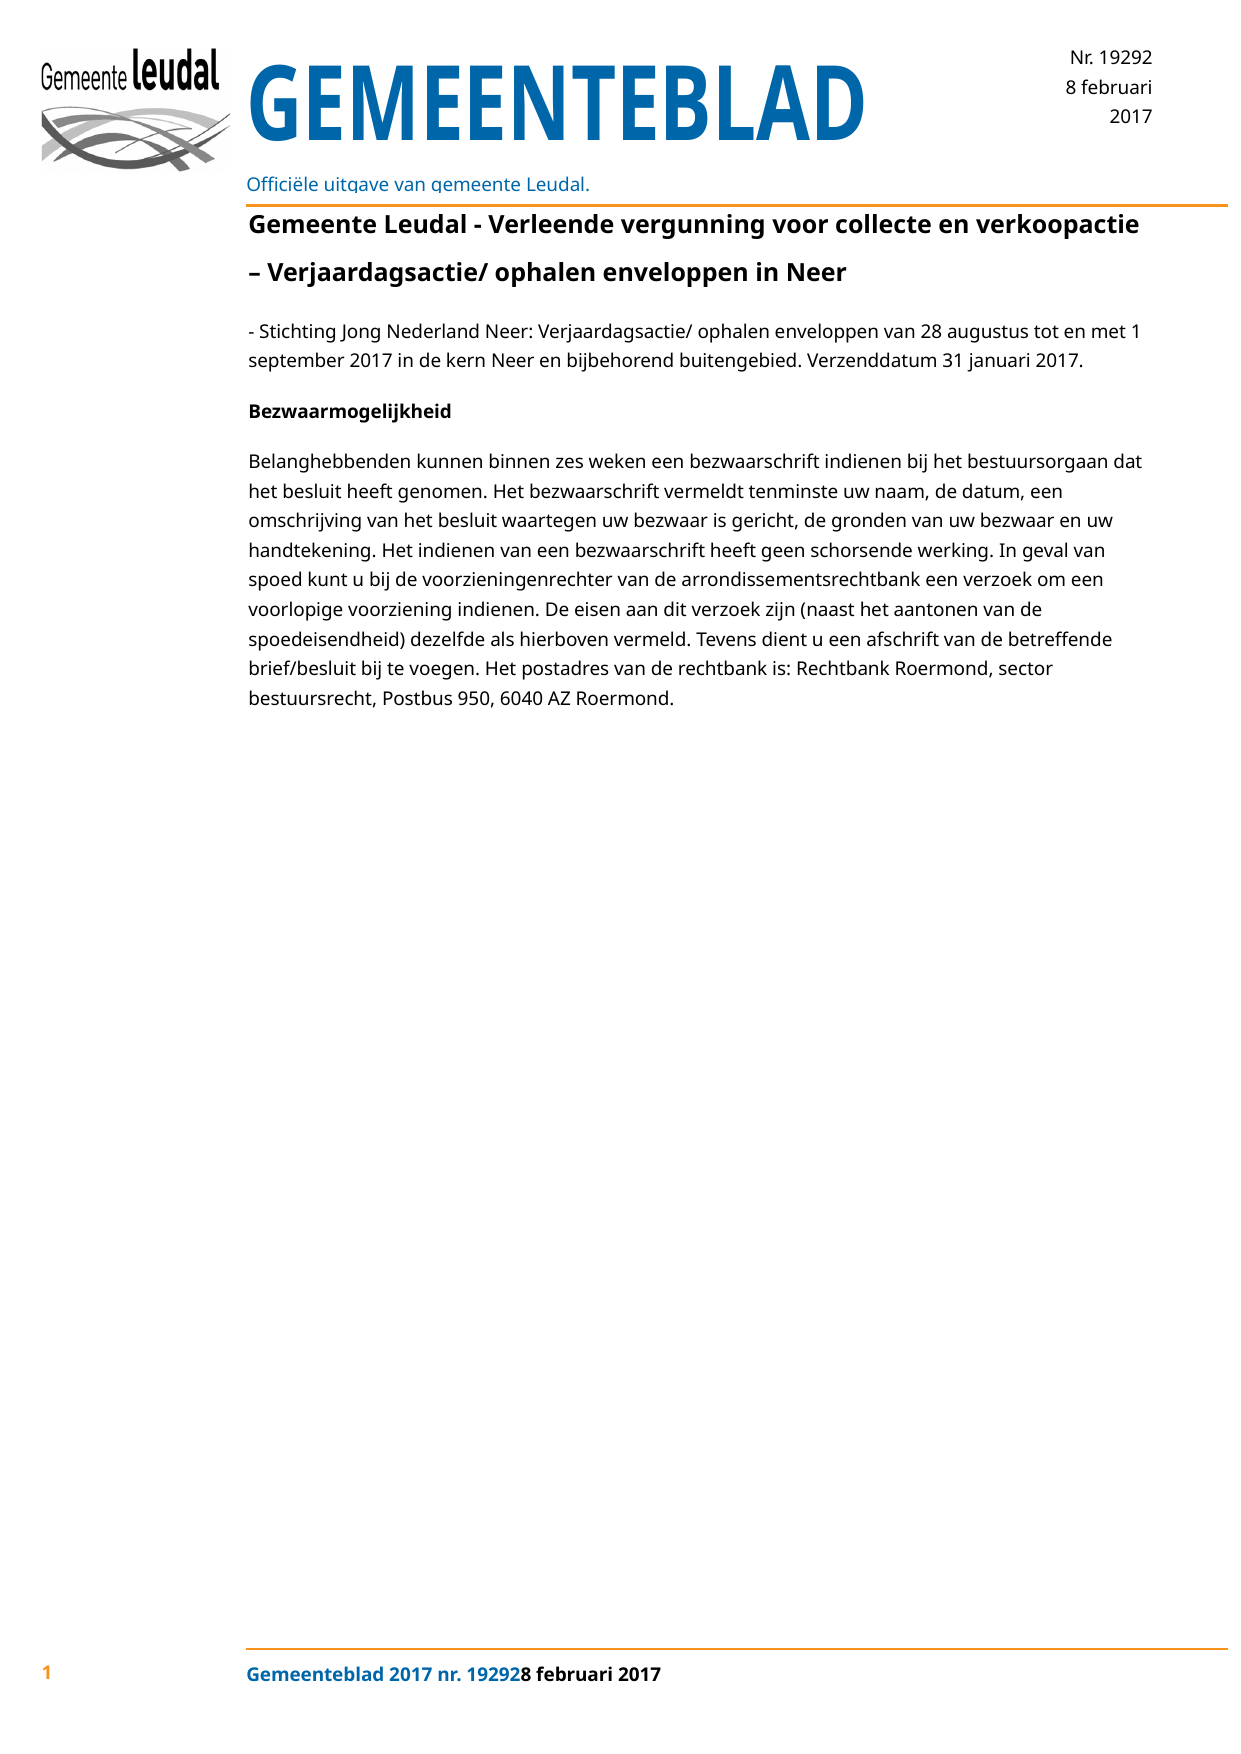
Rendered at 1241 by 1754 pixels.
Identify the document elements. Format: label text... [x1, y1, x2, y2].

text Bezwaarmogelijkheid [248, 398, 1152, 424]
text Gemeente Leudal - Verleende vergunning voor collecte en verkoopactie – Verjaardagsactie/ ophalen enveloppen in Neer [248, 207, 1152, 288]
text Belanghebbenden kunnen binnen zes weken een bezwaarschrift indienen bij het bestuursorgaan dat het besluit heeft genomen. Het bezwaarschrift vermeldt tenminste uw naam, de datum, een omschrijving van het besluit waartegen uw bezwaar is gericht, de gronden van uw bezwaar en uw handtekening. Het indienen van een bezwaarschrift heeft geen schorsende werking. In geval van spoed kunt u bij de voorzieningenrechter van de arrondissementsrechtbank een verzoek om een voorlopige voorziening indienen. De eisen aan dit verzoek zijn (naast het aantonen van de spoedeisendheid) dezelfde als hierboven vermeld. Tevens dient u een afschrift van de betreffende brief/besluit bij te voegen. Het postadres van de rechtbank is: Rechtbank Roermond, sector bestuursrecht, Postbus 950, 6040 AZ Roermond. [248, 448, 1152, 711]
text - Stichting Jong Nederland Neer: Verjaardagsactie/ ophalen enveloppen van 28 augustus tot en met 1 september 2017 in de kern Neer en bijbehorend buitengebied. Verzenddatum 31 januari 2017. [248, 318, 1152, 373]
picture [41, 47, 231, 172]
